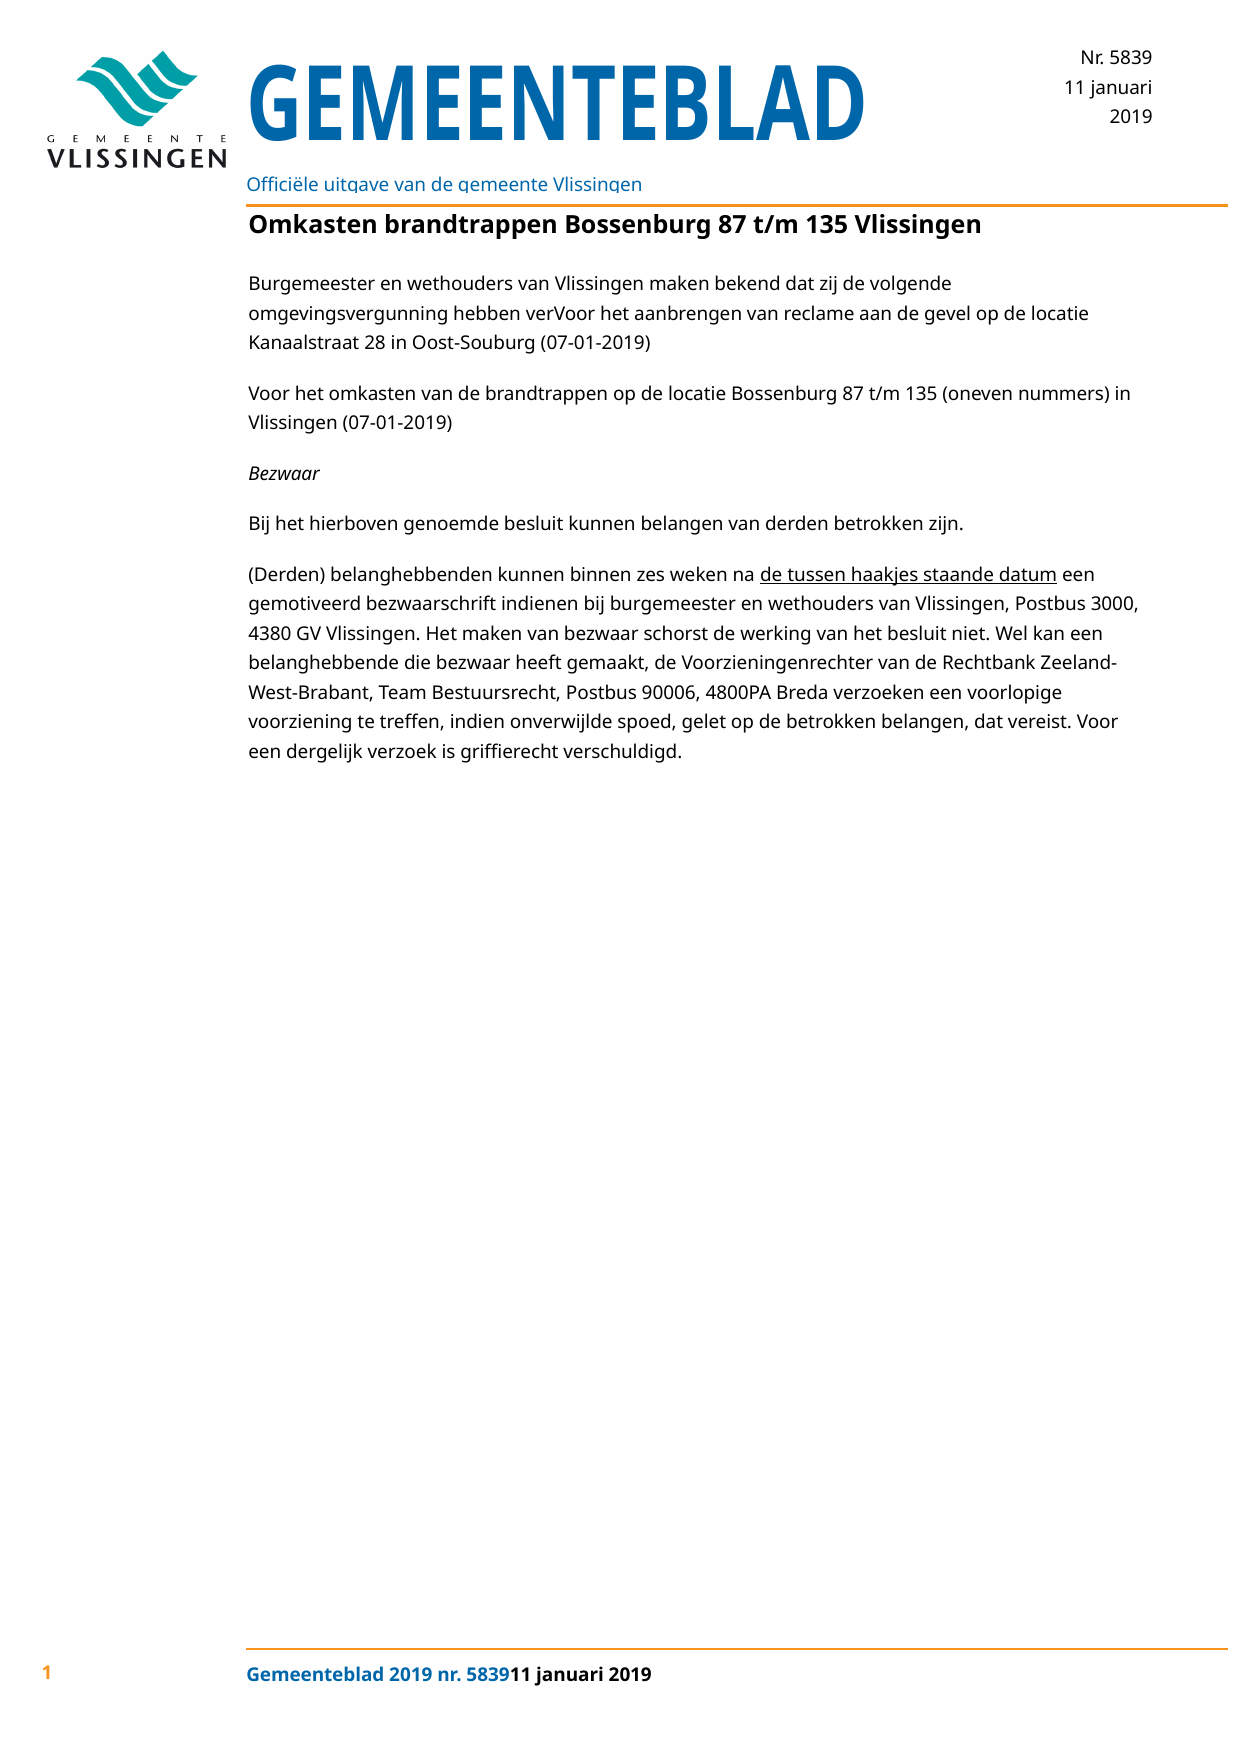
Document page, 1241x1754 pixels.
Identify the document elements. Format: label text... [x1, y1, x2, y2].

text Voor het omkasten van de brandtrappen op de locatie Bossenburg 87 t/m 135 (oneven nummers) in Vlissingen (07-01-2019) [248, 380, 1152, 435]
text Bij het hierboven genoemde besluit kunnen belangen van derden betrokken zijn. [248, 510, 1152, 536]
text Omkasten brandtrappen Bossenburg 87 t/m 135 Vlissingen [248, 207, 1152, 241]
text (Derden) belanghebbenden kunnen binnen zes weken na de tussen haakjes staande datum een gemotiveerd bezwaarschrift indienen bij burgemeester en wethouders van Vlissingen, Postbus 3000, 4380 GV Vlissingen. Het maken van bezwaar schorst de werking van het besluit niet. Wel kan een belanghebbende die bezwaar heeft gemaakt, de Voorzieningenrechter van de Rechtbank Zeeland-West-Brabant, Team Bestuursrecht, Postbus 90006, 4800PA Breda verzoeken een voorlopige voorziening te treffen, indien onverwijlde spoed, gelet op de betrokken belangen, dat vereist. Voor een dergelijk verzoek is griffierecht verschuldigd. [248, 561, 1152, 764]
text Burgemeester en wethouders van Vlissingen maken bekend dat zij de volgende omgevingsvergunning hebben verVoor het aanbrengen van reclame aan de gevel op de locatie Kanaalstraat 28 in Oost-Souburg (07-01-2019) [248, 270, 1152, 355]
picture [41, 47, 231, 172]
text Bezwaar [248, 460, 1152, 486]
